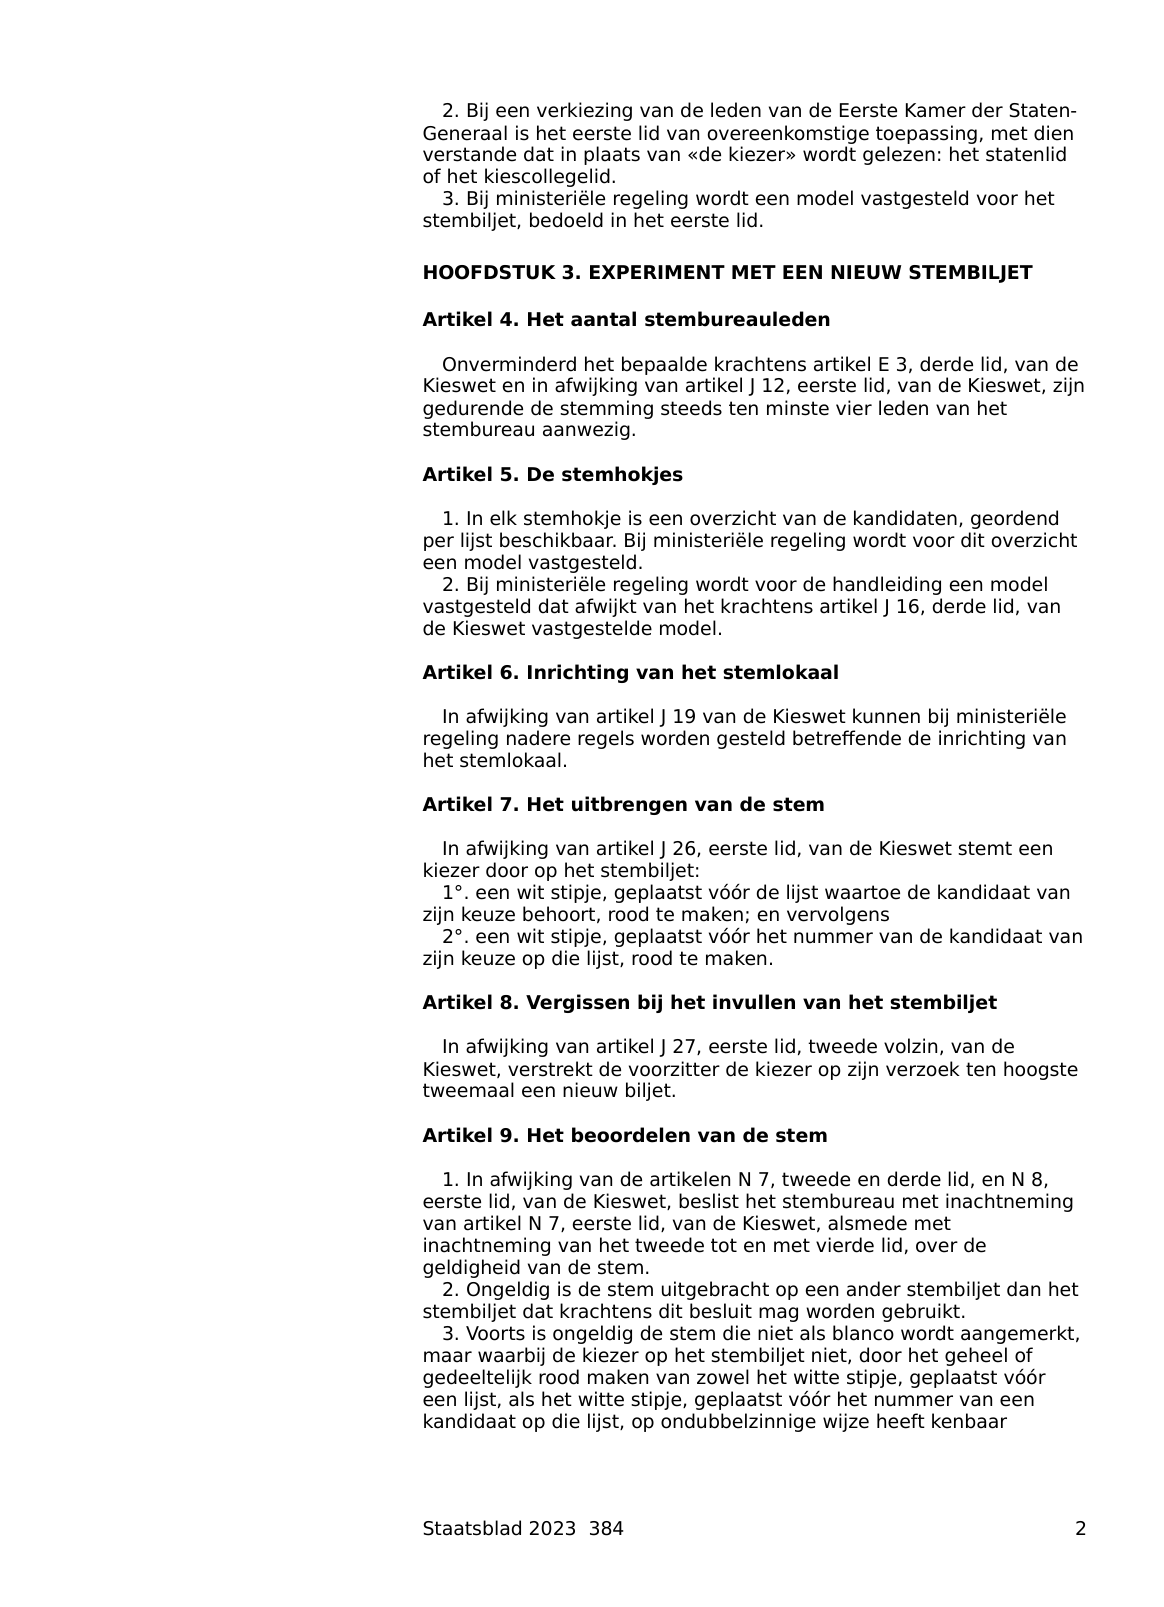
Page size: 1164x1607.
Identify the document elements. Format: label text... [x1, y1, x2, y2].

text In afwijking van artikel J 26, eerste lid, van de Kieswet stemt een kiezer door op het stembiljet: [422, 838, 1087, 882]
subtitle Artikel 5. De stemhokjes [422, 463, 1087, 486]
text 1°. een wit stipje, geplaatst vóór de lijst waartoe de kandidaat van zijn keuze behoort, rood te maken; en vervolgens [422, 882, 1087, 926]
text In afwijking van artikel J 27, eerste lid, tweede volzin, van de Kieswet, verstrekt de voorzitter de kiezer op zijn verzoek ten hoogste tweemaal een nieuw biljet. [422, 1036, 1087, 1102]
text 2. Bij ministeriële regeling wordt voor de handleiding een model vastgesteld dat afwijkt van het krachtens artikel J 16, derde lid, van de Kieswet vastgestelde model. [422, 574, 1087, 639]
text Onverminderd het bepaalde krachtens artikel E 3, derde lid, van de Kieswet en in afwijking van artikel J 12, eerste lid, van de Kieswet, zijn gedurende de stemming steeds ten minste vier leden van het stembureau aanwezig. [422, 353, 1087, 441]
subtitle Artikel 8. Vergissen bij het invullen van het stembiljet [422, 992, 1087, 1014]
subtitle Artikel 6. Inrichting van het stemlokaal [422, 662, 1087, 684]
text 1. In afwijking van de artikelen N 7, tweede en derde lid, en N 8, eerste lid, van de Kieswet, beslist het stembureau met inachtneming van artikel N 7, eerste lid, van de Kieswet, alsmede met inachtneming van het tweede tot en met vierde lid, over de geldigheid van de stem. [422, 1169, 1087, 1279]
text 2°. een wit stipje, geplaatst vóór het nummer van de kandidaat van zijn keuze op die lijst, rood te maken. [422, 926, 1087, 970]
text In afwijking van artikel J 19 van de Kieswet kunnen bij ministeriële regeling nadere regels worden gesteld betreffende de inrichting van het stemlokaal. [422, 706, 1087, 772]
text 1. In elk stemhokje is een overzicht van de kandidaten, geordend per lijst beschikbaar. Bij ministeriële regeling wordt voor dit overzicht een model vastgesteld. [422, 508, 1087, 574]
subtitle Artikel 7. Het uitbrengen van de stem [422, 794, 1087, 816]
subtitle HOOFDSTUK 3. EXPERIMENT MET EEN NIEUW STEMBILJET [422, 262, 1087, 284]
text 2. Bij een verkiezing van de leden van de Eerste Kamer der Staten-Generaal is het eerste lid van overeenkomstige toepassing, met dien verstande dat in plaats van «de kiezer» wordt gelezen: het statenlid of het kiescollegelid. [422, 100, 1087, 188]
subtitle Artikel 9. Het beoordelen van de stem [422, 1124, 1087, 1147]
text 3. Voorts is ongeldig de stem die niet als blanco wordt aangemerkt, maar waarbij de kiezer op het stembiljet niet, door het geheel of gedeeltelijk rood maken van zowel het witte stipje, geplaatst vóór een lijst, als het witte stipje, geplaatst vóór het nummer van een kandidaat op die lijst, op ondubbelzinnige wijze heeft kenbaar [422, 1323, 1087, 1432]
text 3. Bij ministeriële regeling wordt een model vastgesteld voor het stembiljet, bedoeld in het eerste lid. [422, 188, 1087, 232]
text 2. Ongeldig is de stem uitgebracht op een ander stembiljet dan het stembiljet dat krachtens dit besluit mag worden gebruikt. [422, 1279, 1087, 1323]
subtitle Artikel 4. Het aantal stembureauleden [422, 309, 1087, 331]
